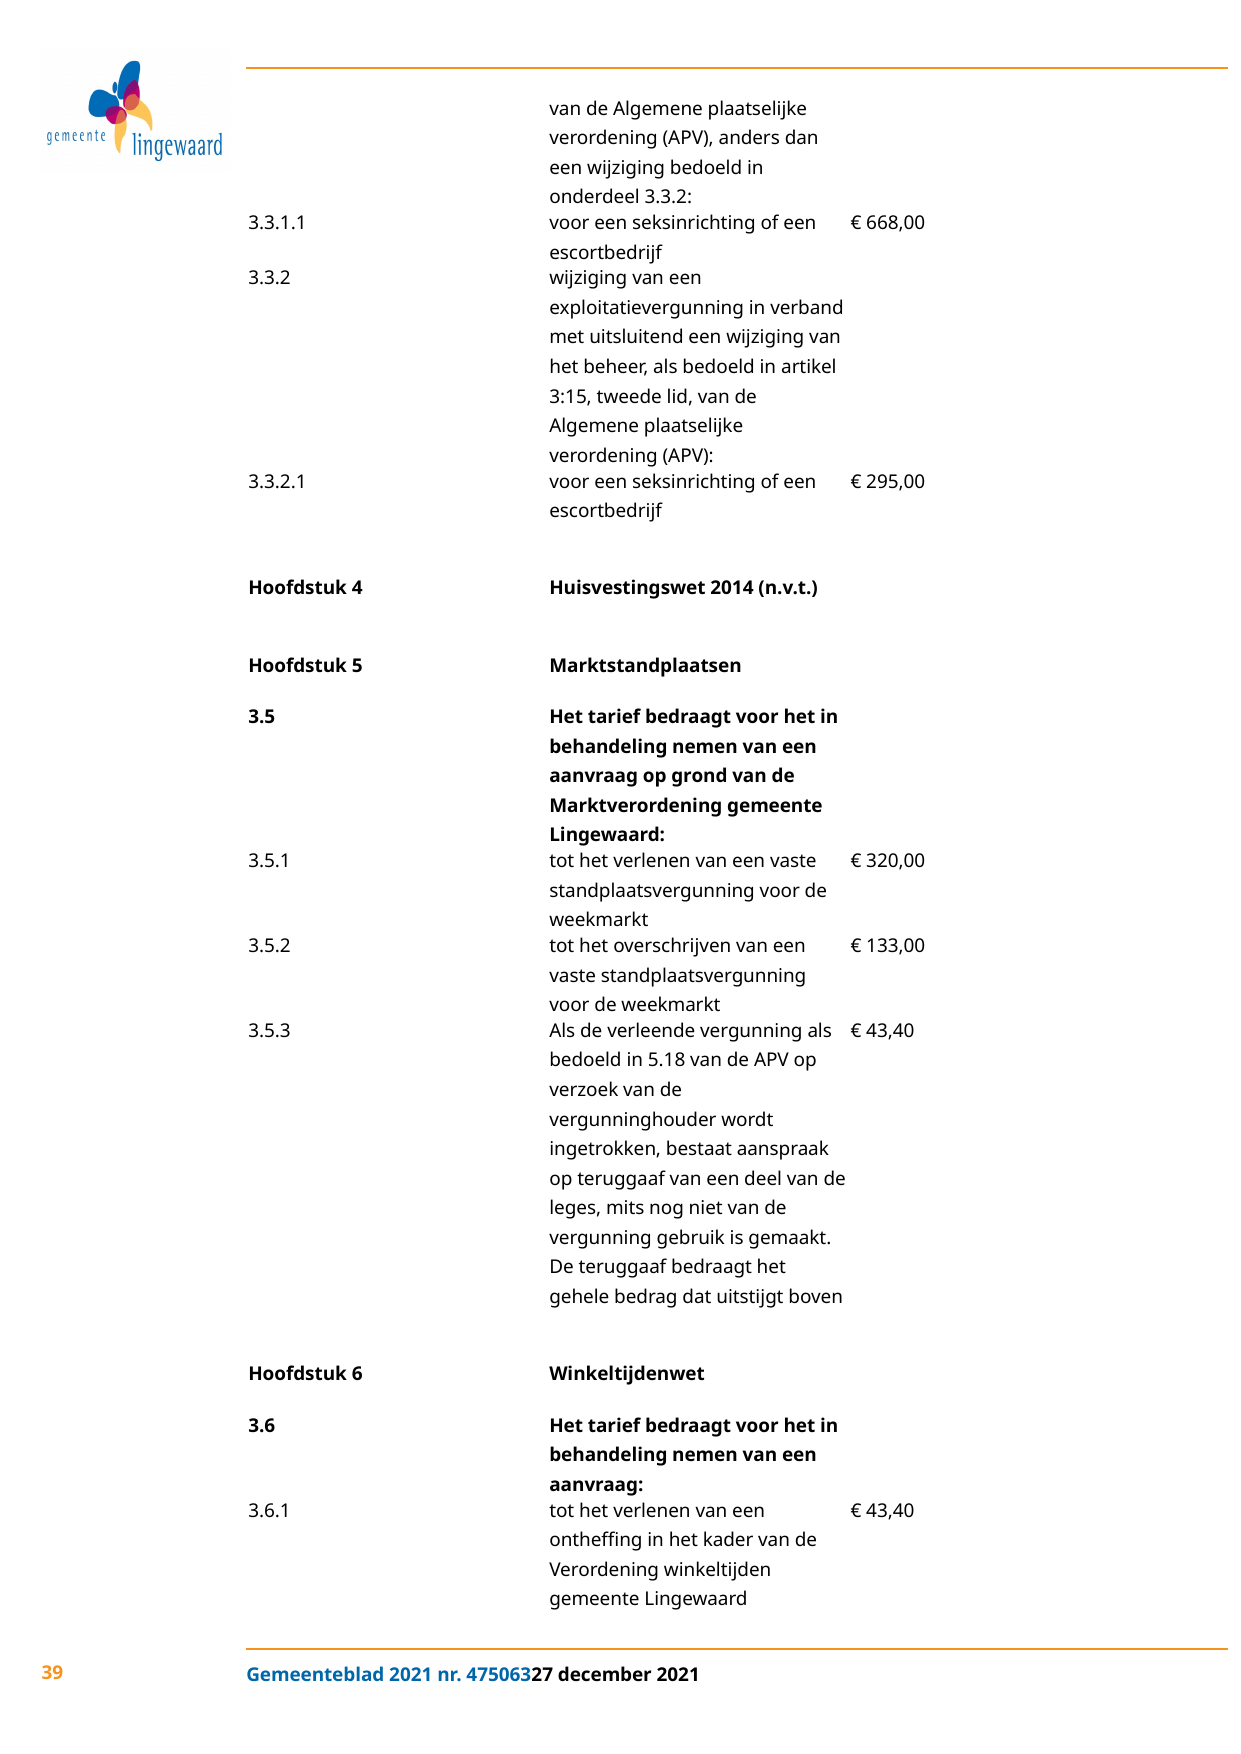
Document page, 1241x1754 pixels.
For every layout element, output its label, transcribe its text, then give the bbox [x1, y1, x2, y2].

table_cell [850, 523, 1152, 549]
table_cell tot het verlenen van een vaste standplaatsvergunning voor de weekmarkt [549, 847, 850, 932]
table_cell Hoofdstuk 6 [248, 1361, 549, 1386]
table_cell € 668,00 [850, 209, 1152, 264]
table_cell 3.6 [248, 1412, 549, 1497]
table_cell 3.3.2 [248, 265, 549, 468]
table_cell [248, 549, 549, 574]
table_cell [850, 678, 1152, 703]
table_cell Het tarief bedraagt voor het in behandeling nemen van een aanvraag op grond van de Marktverordening gemeente Lingewaard: [549, 703, 850, 847]
table_cell 3.5.3 [248, 1017, 549, 1309]
table_cell [248, 678, 549, 703]
table_cell Als de verleende vergunning als bedoeld in 5.18 van de APV op verzoek van de vergunninghouder wordt ingetrokken, bestaat aanspraak op teruggaaf van een deel van de leges, mits nog niet van de vergunning gebruik is gemaakt. De teruggaaf bedraagt het gehele bedrag dat uitstijgt boven [549, 1017, 850, 1309]
table_cell € 43,40 [850, 1497, 1152, 1611]
table_cell [248, 600, 549, 626]
table_cell € 133,00 [850, 932, 1152, 1017]
table_cell [850, 265, 1152, 468]
table_cell [850, 626, 1152, 652]
table_cell € 43,40 [850, 1017, 1152, 1309]
table_cell [850, 652, 1152, 677]
table_cell [248, 626, 549, 652]
table_cell [850, 1361, 1152, 1386]
picture [41, 47, 231, 172]
table_cell Het tarief bedraagt voor het in behandeling nemen van een aanvraag: [549, 1412, 850, 1497]
table_cell [850, 1309, 1152, 1335]
table_cell € 295,00 [850, 468, 1152, 523]
table_cell voor een seksinrichting of een escortbedrijf [549, 468, 850, 523]
table_cell Winkeltijdenwet [549, 1361, 850, 1386]
table_cell [248, 1335, 549, 1361]
table_cell 3.5.1 [248, 847, 549, 932]
table_cell [850, 95, 1152, 209]
table_cell [850, 1412, 1152, 1497]
table_cell [850, 575, 1152, 600]
table_cell [549, 1309, 850, 1335]
table_cell [850, 549, 1152, 574]
table_cell [248, 523, 549, 549]
table_cell [549, 626, 850, 652]
table_cell tot het verlenen van een ontheffing in het kader van de Verordening winkeltijden gemeente Lingewaard [549, 1497, 850, 1611]
table_cell 3.5 [248, 703, 549, 847]
table_cell wijziging van een exploitatievergunning in verband met uitsluitend een wijziging van het beheer, als bedoeld in artikel 3:15, tweede lid, van de Algemene plaatselijke verordening (APV): [549, 265, 850, 468]
table_cell Huisvestingswet 2014 (n.v.t.) [549, 575, 850, 600]
table_cell [248, 95, 549, 209]
table_cell 3.3.2.1 [248, 468, 549, 523]
table_cell 3.5.2 [248, 932, 549, 1017]
table_cell [549, 600, 850, 626]
table_cell [549, 1386, 850, 1412]
table_cell tot het overschrijven van een vaste standplaatsvergunning voor de weekmarkt [549, 932, 850, 1017]
table_cell [850, 600, 1152, 626]
table_cell 3.6.1 [248, 1497, 549, 1611]
table_cell voor een seksinrichting of een escortbedrijf [549, 209, 850, 264]
table_cell [549, 1335, 850, 1361]
table_cell [248, 1309, 549, 1335]
table_cell [850, 703, 1152, 847]
table_cell [850, 1386, 1152, 1412]
table_cell 3.3.1.1 [248, 209, 549, 264]
table_cell Hoofdstuk 5 [248, 652, 549, 677]
table_cell [549, 678, 850, 703]
table_cell Hoofdstuk 4 [248, 575, 549, 600]
table_cell Marktstandplaatsen [549, 652, 850, 677]
table_cell [248, 1386, 549, 1412]
table_cell van de Algemene plaatselijke verordening (APV), anders dan een wijziging bedoeld in onderdeel 3.3.2: [549, 95, 850, 209]
table_cell [549, 549, 850, 574]
table_cell [850, 1335, 1152, 1361]
table_cell [549, 523, 850, 549]
table_cell € 320,00 [850, 847, 1152, 932]
